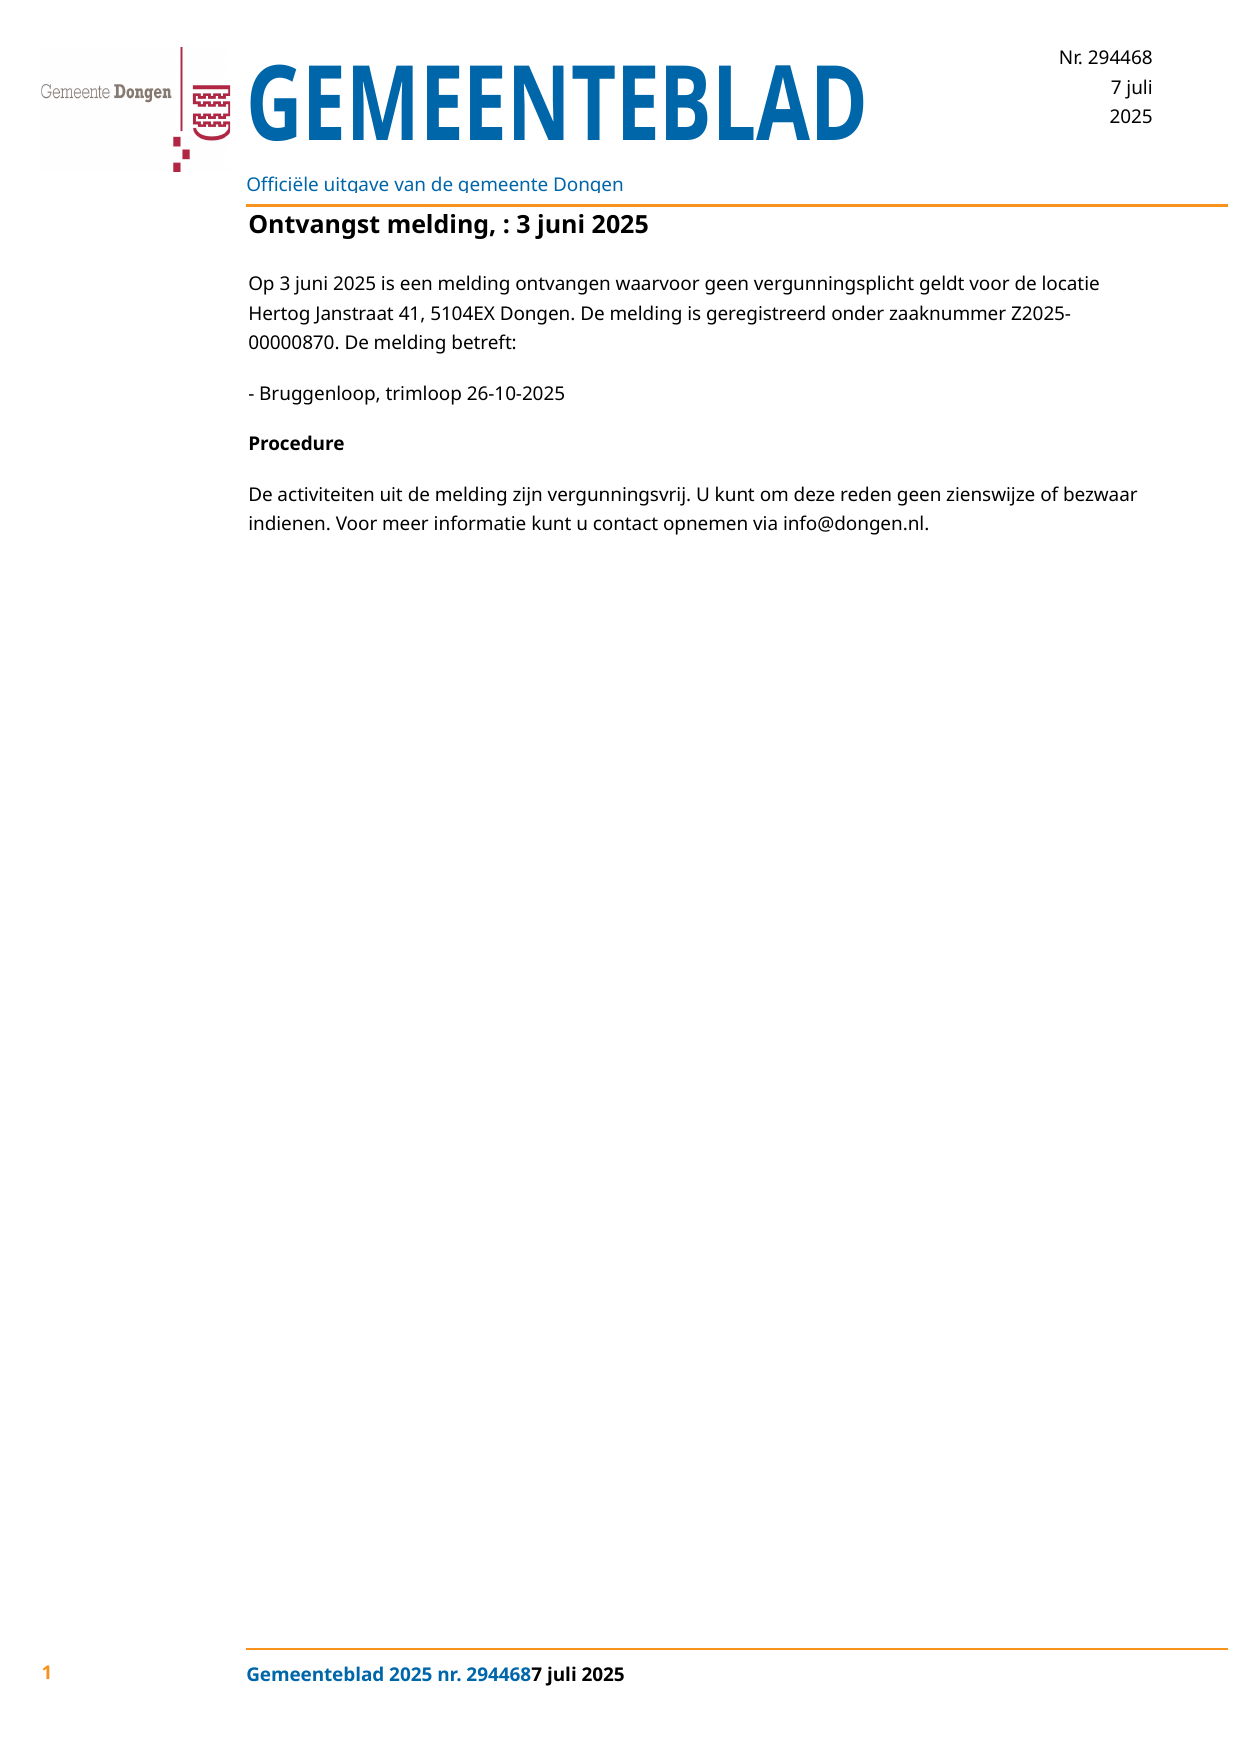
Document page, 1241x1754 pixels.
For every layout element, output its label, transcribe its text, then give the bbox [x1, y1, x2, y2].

picture [41, 47, 231, 172]
text Procedure [248, 430, 1152, 456]
text - Bruggenloop, trimloop 26-10-2025 [248, 380, 1152, 406]
text Op 3 juni 2025 is een melding ontvangen waarvoor geen vergunningsplicht geldt voor de locatie Hertog Janstraat 41, 5104EX Dongen. De melding is geregistreerd onder zaaknummer Z2025-00000870. De melding betreft: [248, 270, 1152, 355]
text De activiteiten uit de melding zijn vergunningsvrij. U kunt om deze reden geen zienswijze of bezwaar indienen. Voor meer informatie kunt u contact opnemen via info@dongen.nl. [248, 481, 1152, 536]
text Ontvangst melding, : 3 juni 2025 [248, 207, 1152, 241]
